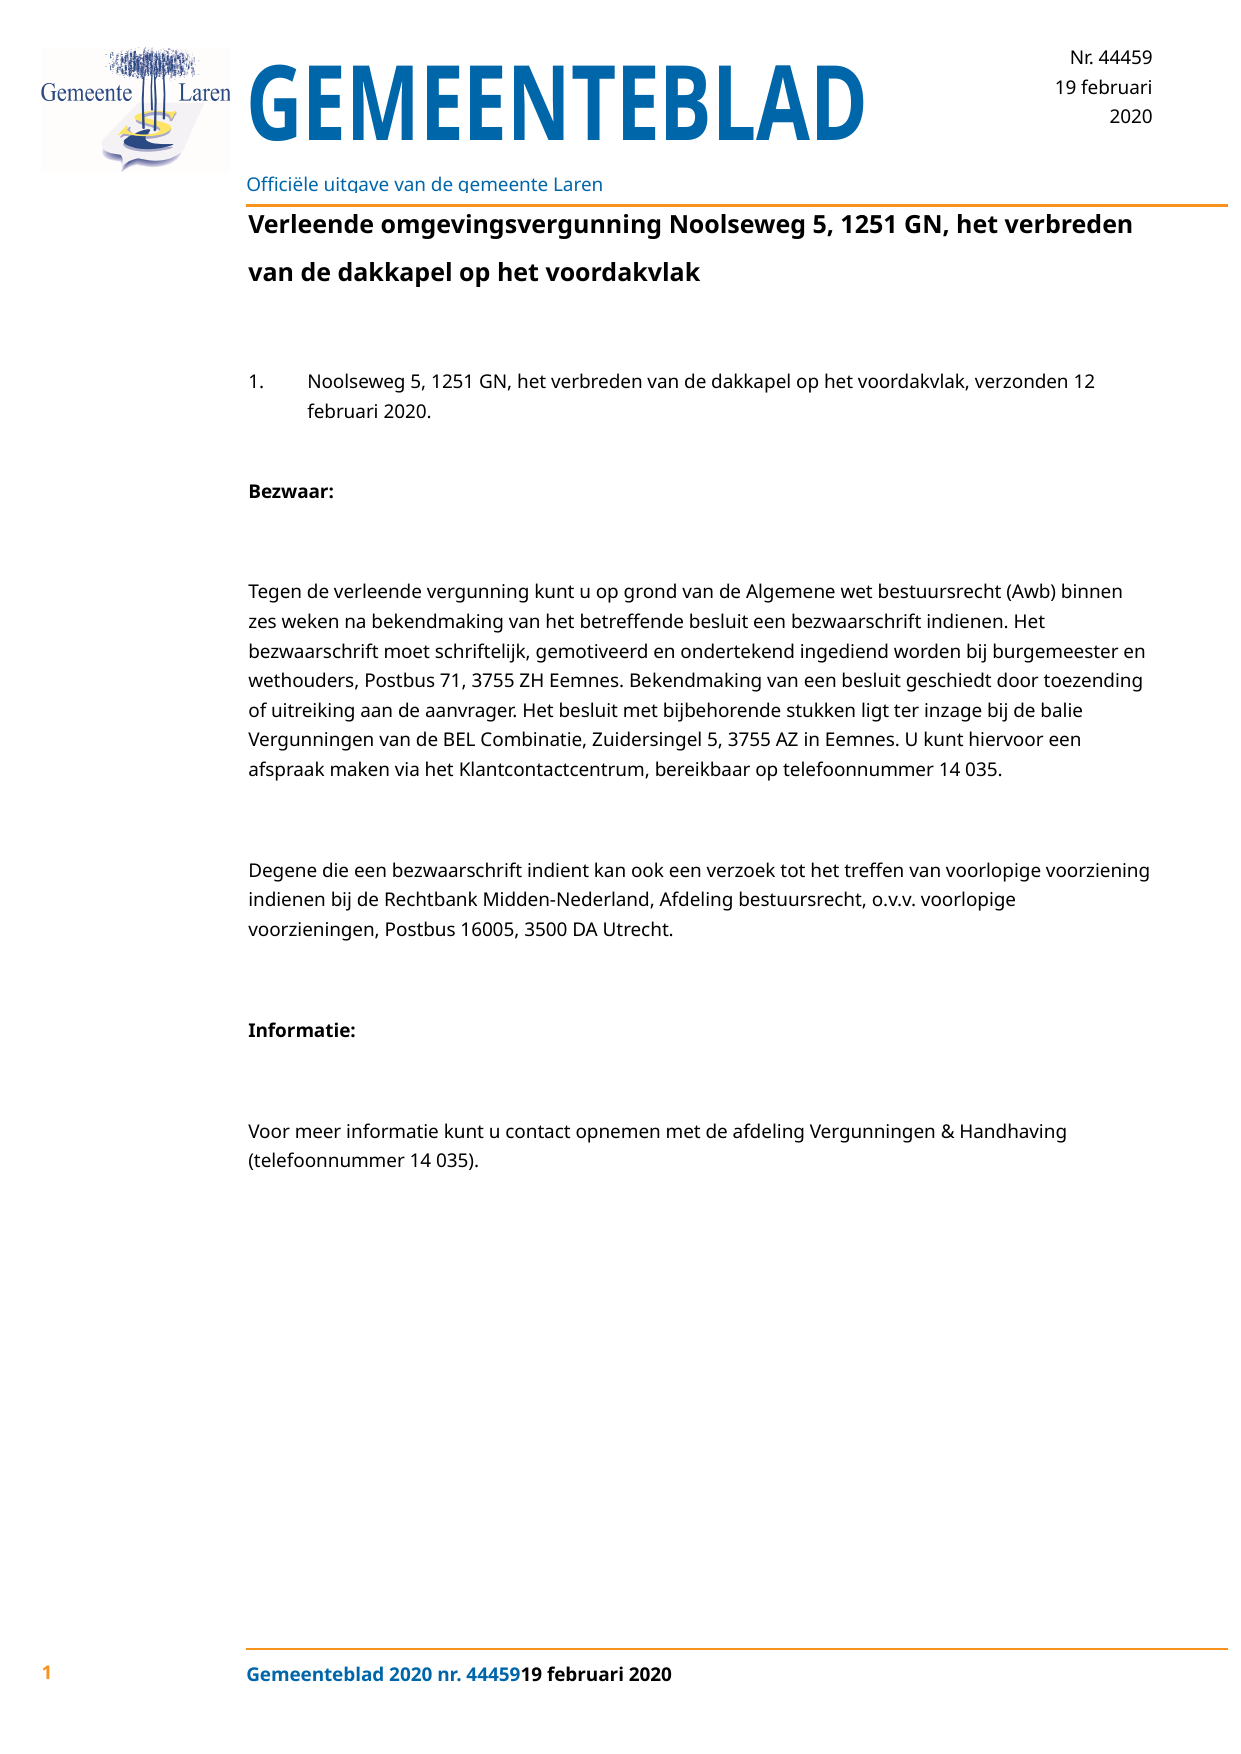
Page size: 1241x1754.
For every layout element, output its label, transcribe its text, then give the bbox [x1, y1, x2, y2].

text Bezwaar: [248, 478, 1152, 504]
list Noolseweg 5, 1251 GN, het verbreden van de dakkapel op het voordakvlak, verzonden 12 februari 2020. [248, 368, 1152, 424]
text Tegen de verleende vergunning kunt u op grond van de Algemene wet bestuursrecht (Awb) binnen zes weken na bekendmaking van het betreffende besluit een bezwaarschrift indienen. Het bezwaarschrift moet schriftelijk, gemotiveerd en ondertekend ingediend worden bij burgemeester en wethouders, Postbus 71, 3755 ZH Eemnes. Bekendmaking van een besluit geschiedt door toezending of uitreiking aan de aanvrager. Het besluit met bijbehorende stukken ligt ter inzage bij de balie Vergunningen van de BEL Combinatie, Zuidersingel 5, 3755 AZ in Eemnes. U kunt hiervoor een afspraak maken via het Klantcontactcentrum, bereikbaar op telefoonnummer 14 035. [248, 579, 1152, 782]
picture [41, 47, 231, 172]
text Verleende omgevingsvergunning Noolseweg 5, 1251 GN, het verbreden van de dakkapel op het voordakvlak [248, 207, 1152, 288]
text Degene die een bezwaarschrift indient kan ook een verzoek tot het treffen van voorlopige voorziening indienen bij de Rechtbank Midden-Nederland, Afdeling bestuursrecht, o.v.v. voorlopige voorzieningen, Postbus 16005, 3500 DA Utrecht. [248, 857, 1152, 942]
text Informatie: [248, 1017, 1152, 1043]
text Voor meer informatie kunt u contact opnemen met de afdeling Vergunningen & Handhaving (telefoonnummer 14 035). [248, 1118, 1152, 1173]
